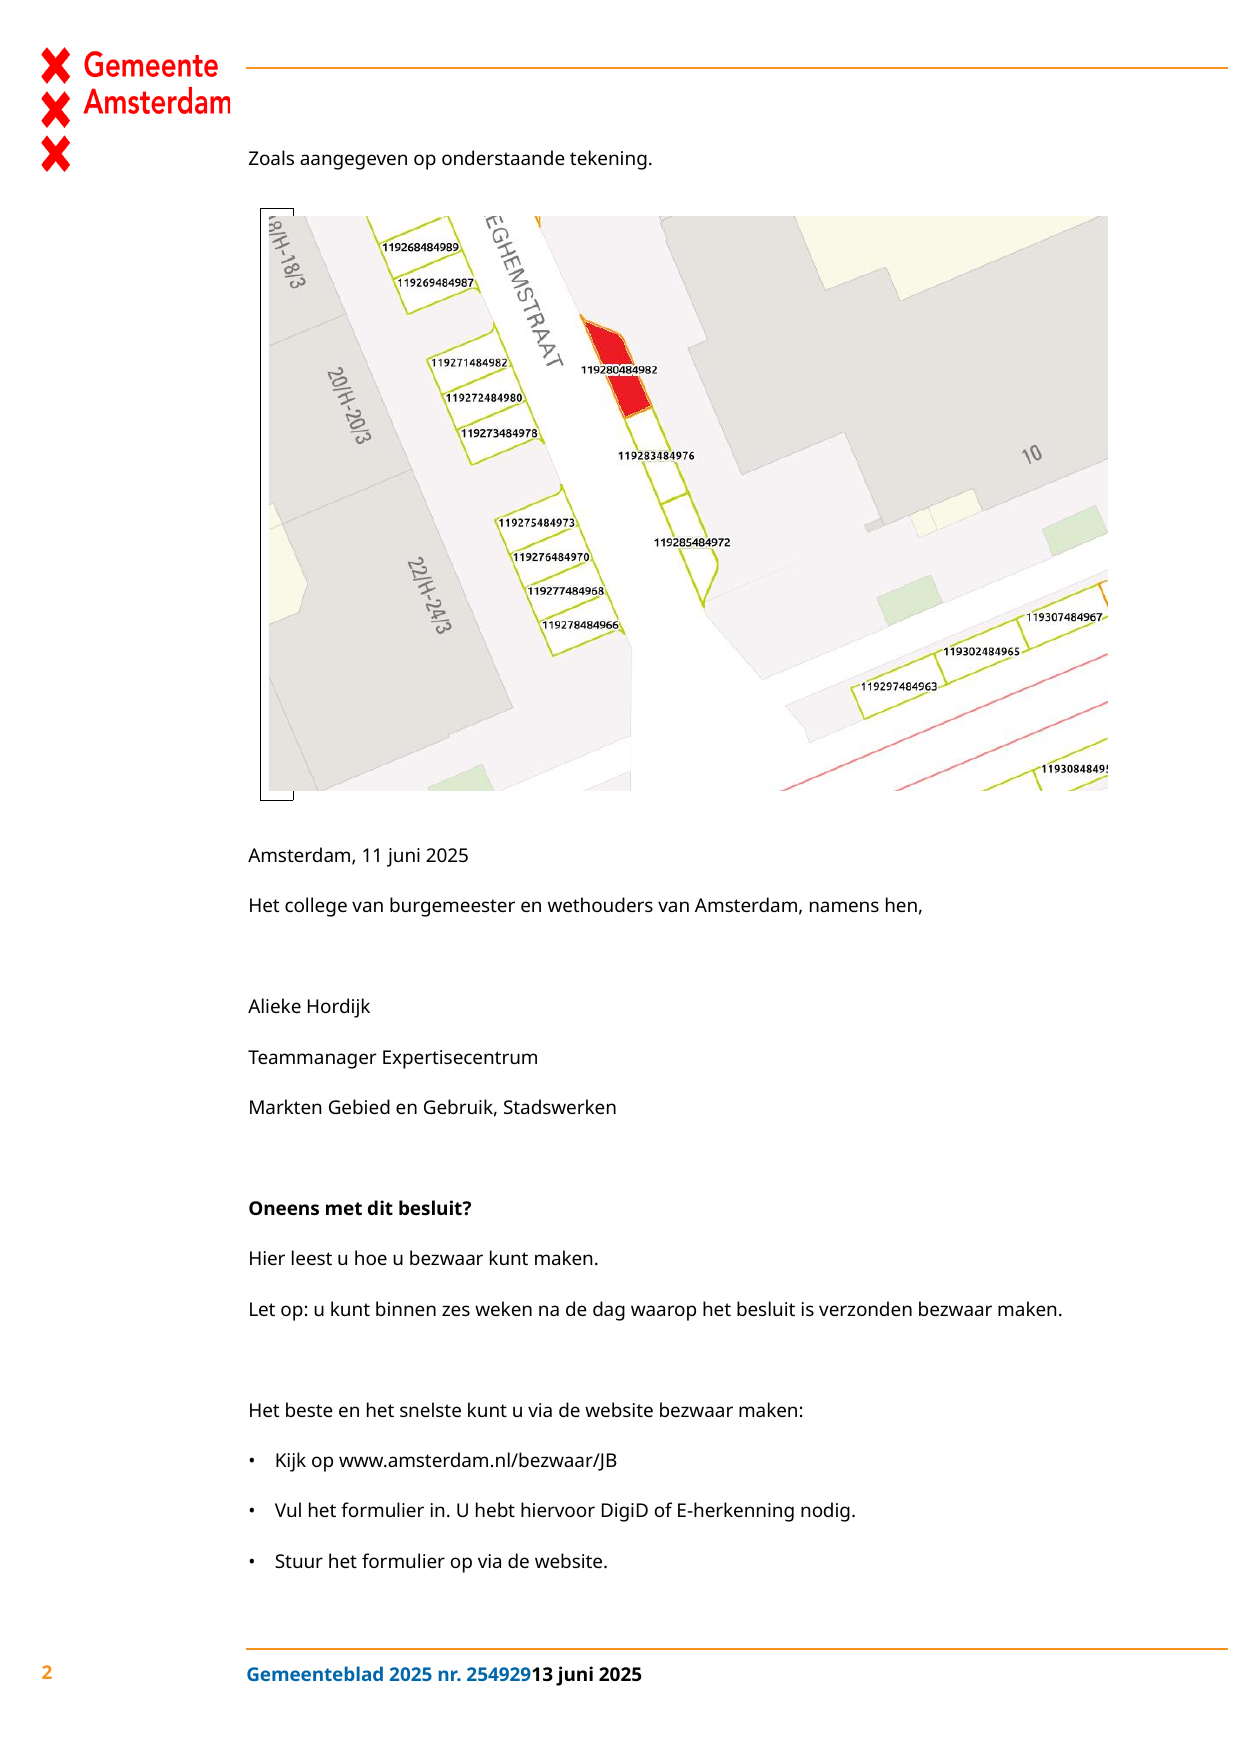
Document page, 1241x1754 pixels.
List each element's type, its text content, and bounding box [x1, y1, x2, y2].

picture [41, 47, 231, 172]
picture [268, 216, 1108, 791]
text Het beste en het snelste kunt u via de website bezwaar maken: [248, 1397, 1152, 1422]
text Oneens met dit besluit? [248, 1195, 1152, 1221]
text Het college van burgemeester en wethouders van Amsterdam, namens hen, [248, 893, 1152, 918]
text Amsterdam, 11 juni 2025 [248, 842, 1152, 868]
text Teammanager Expertisecentrum [248, 1044, 1152, 1069]
text Markten Gebied en Gebruik, Stadswerken [248, 1094, 1152, 1120]
text Hier leest u hoe u bezwaar kunt maken. [248, 1246, 1152, 1271]
text • Vul het formulier in. U hebt hiervoor DigiD of E-herkenning nodig. [248, 1498, 1152, 1523]
text • Stuur het formulier op via de website. [248, 1548, 1152, 1574]
text Let op: u kunt binnen zes weken na de dag waarop het besluit is verzonden bezwaar maken. [248, 1296, 1152, 1322]
text Alieke Hordijk [248, 993, 1152, 1019]
text Zoals aangegeven op onderstaande tekening. [248, 145, 1152, 171]
text • Kijk op www.amsterdam.nl/bezwaar/JB [248, 1447, 1152, 1473]
